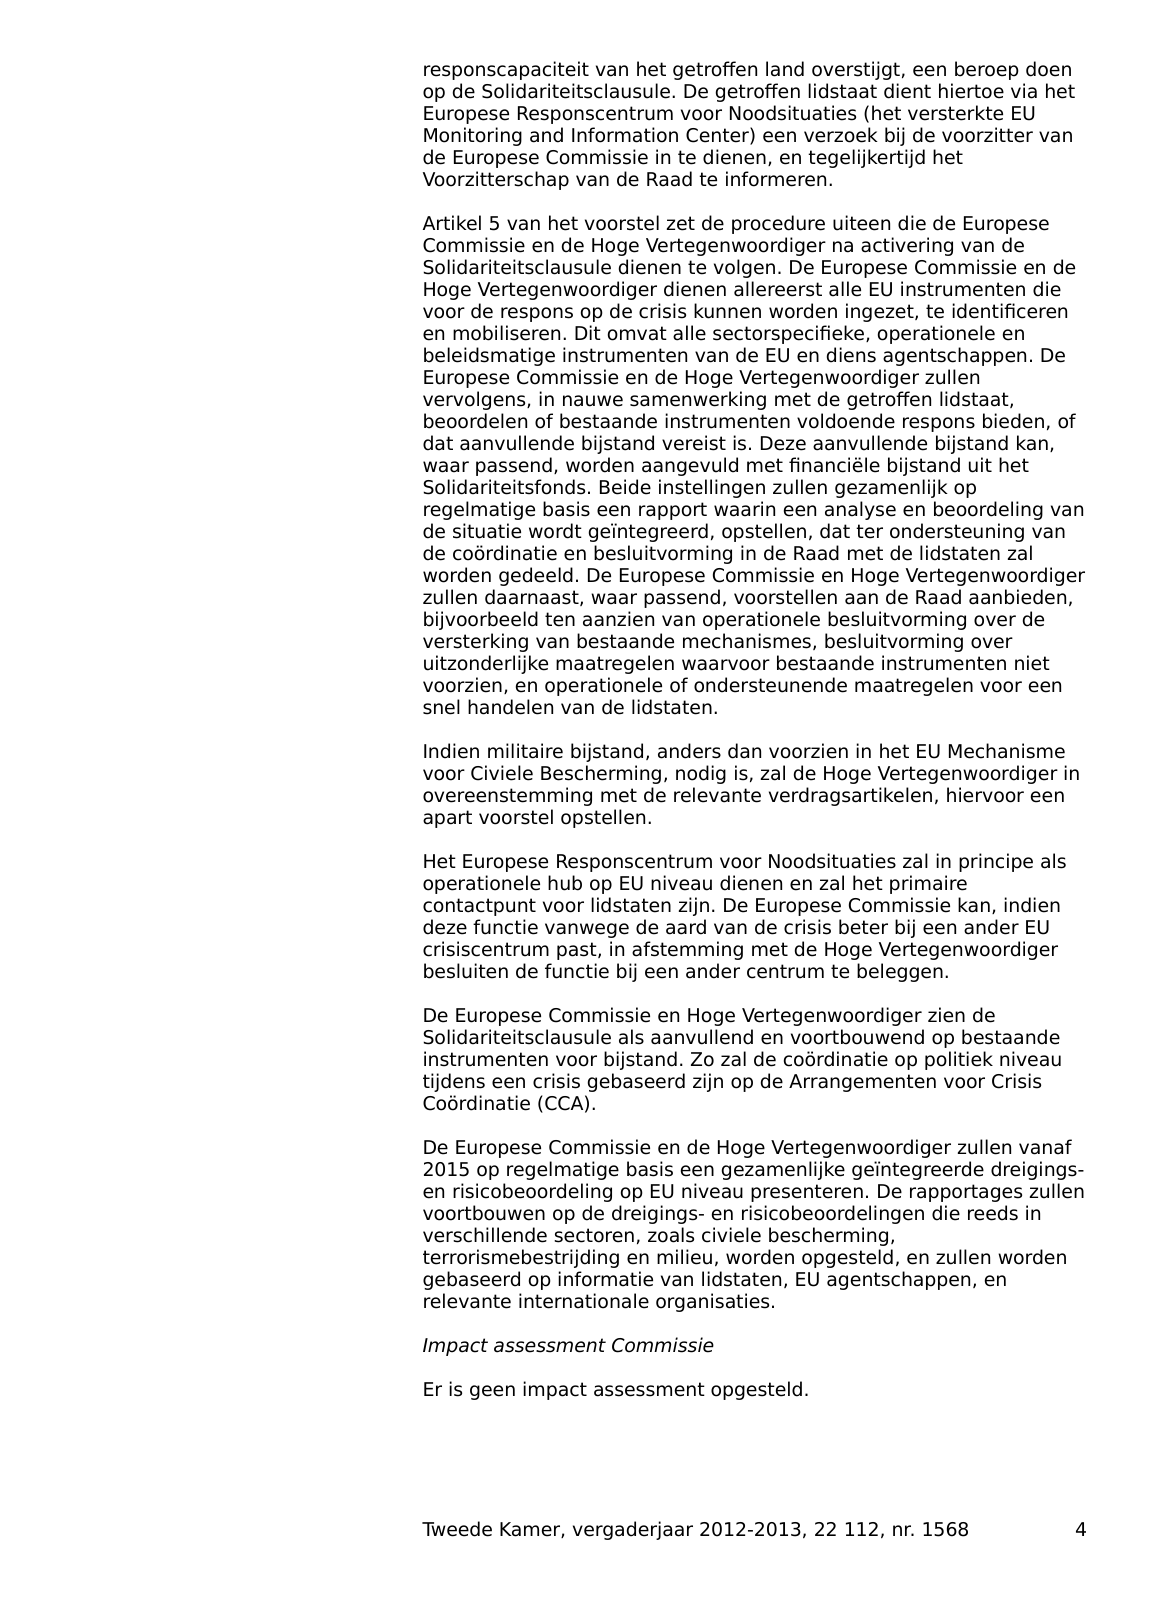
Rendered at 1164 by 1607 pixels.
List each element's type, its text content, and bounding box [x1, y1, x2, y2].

text responscapaciteit van het getroffen land overstijgt, een beroep doen op de Solidariteitsclausule. De getroffen lidstaat dient hiertoe via het Europese Responscentrum voor Noodsituaties (het versterkte EU Monitoring and Information Center) een verzoek bij de voorzitter van de Europese Commissie in te dienen, en tegelijkertijd het Voorzitterschap van de Raad te informeren. [422, 59, 1087, 191]
text De Europese Commissie en de Hoge Vertegenwoordiger zullen vanaf 2015 op regelmatige basis een gezamenlijke geïntegreerde dreigings- en risicobeoordeling op EU niveau presenteren. De rapportages zullen voortbouwen op de dreigings- en risicobeoordelingen die reeds in verschillende sectoren, zoals civiele bescherming, terrorismebestrijding en milieu, worden opgesteld, en zullen worden gebaseerd op informatie van lidstaten, EU agentschappen, en relevante internationale organisaties. [422, 1137, 1087, 1313]
subtitle Impact assessment Commissie [422, 1335, 1087, 1357]
text Het Europese Responscentrum voor Noodsituaties zal in principe als operationele hub op EU niveau dienen en zal het primaire contactpunt voor lidstaten zijn. De Europese Commissie kan, indien deze functie vanwege de aard van de crisis beter bij een ander EU crisiscentrum past, in afstemming met de Hoge Vertegenwoordiger besluiten de functie bij een ander centrum te beleggen. [422, 851, 1087, 983]
text Er is geen impact assessment opgesteld. [422, 1379, 1087, 1401]
text De Europese Commissie en Hoge Vertegenwoordiger zien de Solidariteitsclausule als aanvullend en voortbouwend op bestaande instrumenten voor bijstand. Zo zal de coördinatie op politiek niveau tijdens een crisis gebaseerd zijn op de Arrangementen voor Crisis Coördinatie (CCA). [422, 1005, 1087, 1115]
text Indien militaire bijstand, anders dan voorzien in het EU Mechanisme voor Civiele Bescherming, nodig is, zal de Hoge Vertegenwoordiger in overeenstemming met de relevante verdragsartikelen, hiervoor een apart voorstel opstellen. [422, 741, 1087, 829]
text Artikel 5 van het voorstel zet de procedure uiteen die de Europese Commissie en de Hoge Vertegenwoordiger na activering van de Solidariteitsclausule dienen te volgen. De Europese Commissie en de Hoge Vertegenwoordiger dienen allereerst alle EU instrumenten die voor de respons op de crisis kunnen worden ingezet, te identificeren en mobiliseren. Dit omvat alle sectorspecifieke, operationele en beleidsmatige instrumenten van de EU en diens agentschappen. De Europese Commissie en de Hoge Vertegenwoordiger zullen vervolgens, in nauwe samenwerking met de getroffen lidstaat, beoordelen of bestaande instrumenten voldoende respons bieden, of dat aanvullende bijstand vereist is. Deze aanvullende bijstand kan, waar passend, worden aangevuld met financiële bijstand uit het Solidariteitsfonds. Beide instellingen zullen gezamenlijk op regelmatige basis een rapport waarin een analyse en beoordeling van de situatie wordt geïntegreerd, opstellen, dat ter ondersteuning van de coördinatie en besluitvorming in de Raad met de lidstaten zal worden gedeeld. De Europese Commissie en Hoge Vertegenwoordiger zullen daarnaast, waar passend, voorstellen aan de Raad aanbieden, bijvoorbeeld ten aanzien van operationele besluitvorming over de versterking van bestaande mechanismes, besluitvorming over uitzonderlijke maatregelen waarvoor bestaande instrumenten niet voorzien, en operationele of ondersteunende maatregelen voor een snel handelen van de lidstaten. [422, 213, 1087, 719]
